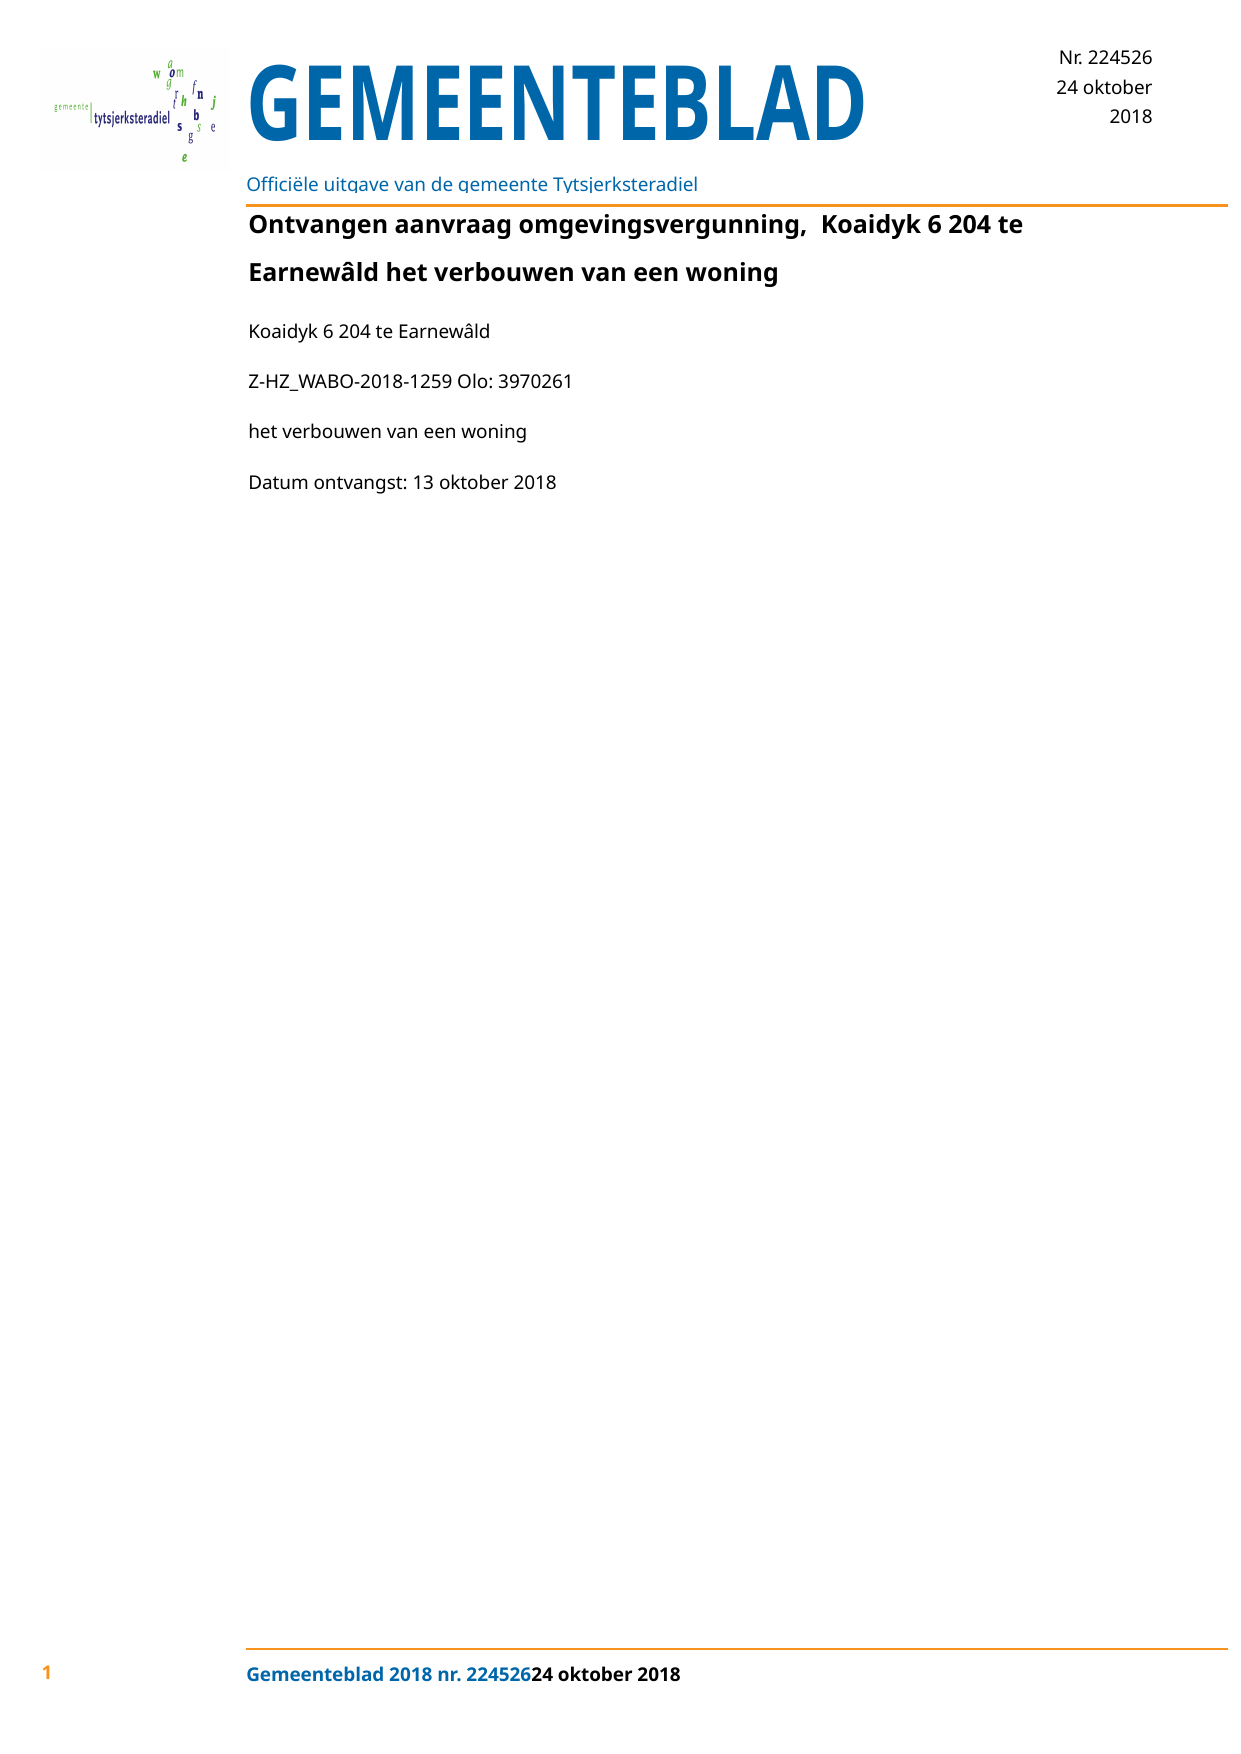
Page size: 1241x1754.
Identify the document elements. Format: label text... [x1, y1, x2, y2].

text Koaidyk 6 204 te Earnewâld [248, 318, 1152, 344]
text Datum ontvangst: 13 oktober 2018 [248, 469, 1152, 495]
picture [41, 47, 231, 172]
text het verbouwen van een woning [248, 419, 1152, 444]
text Ontvangen aanvraag omgevingsvergunning, Koaidyk 6 204 te Earnewâld het verbouwen van een woning [248, 207, 1152, 288]
text Z-HZ_WABO-2018-1259 Olo: 3970261 [248, 368, 1152, 394]
